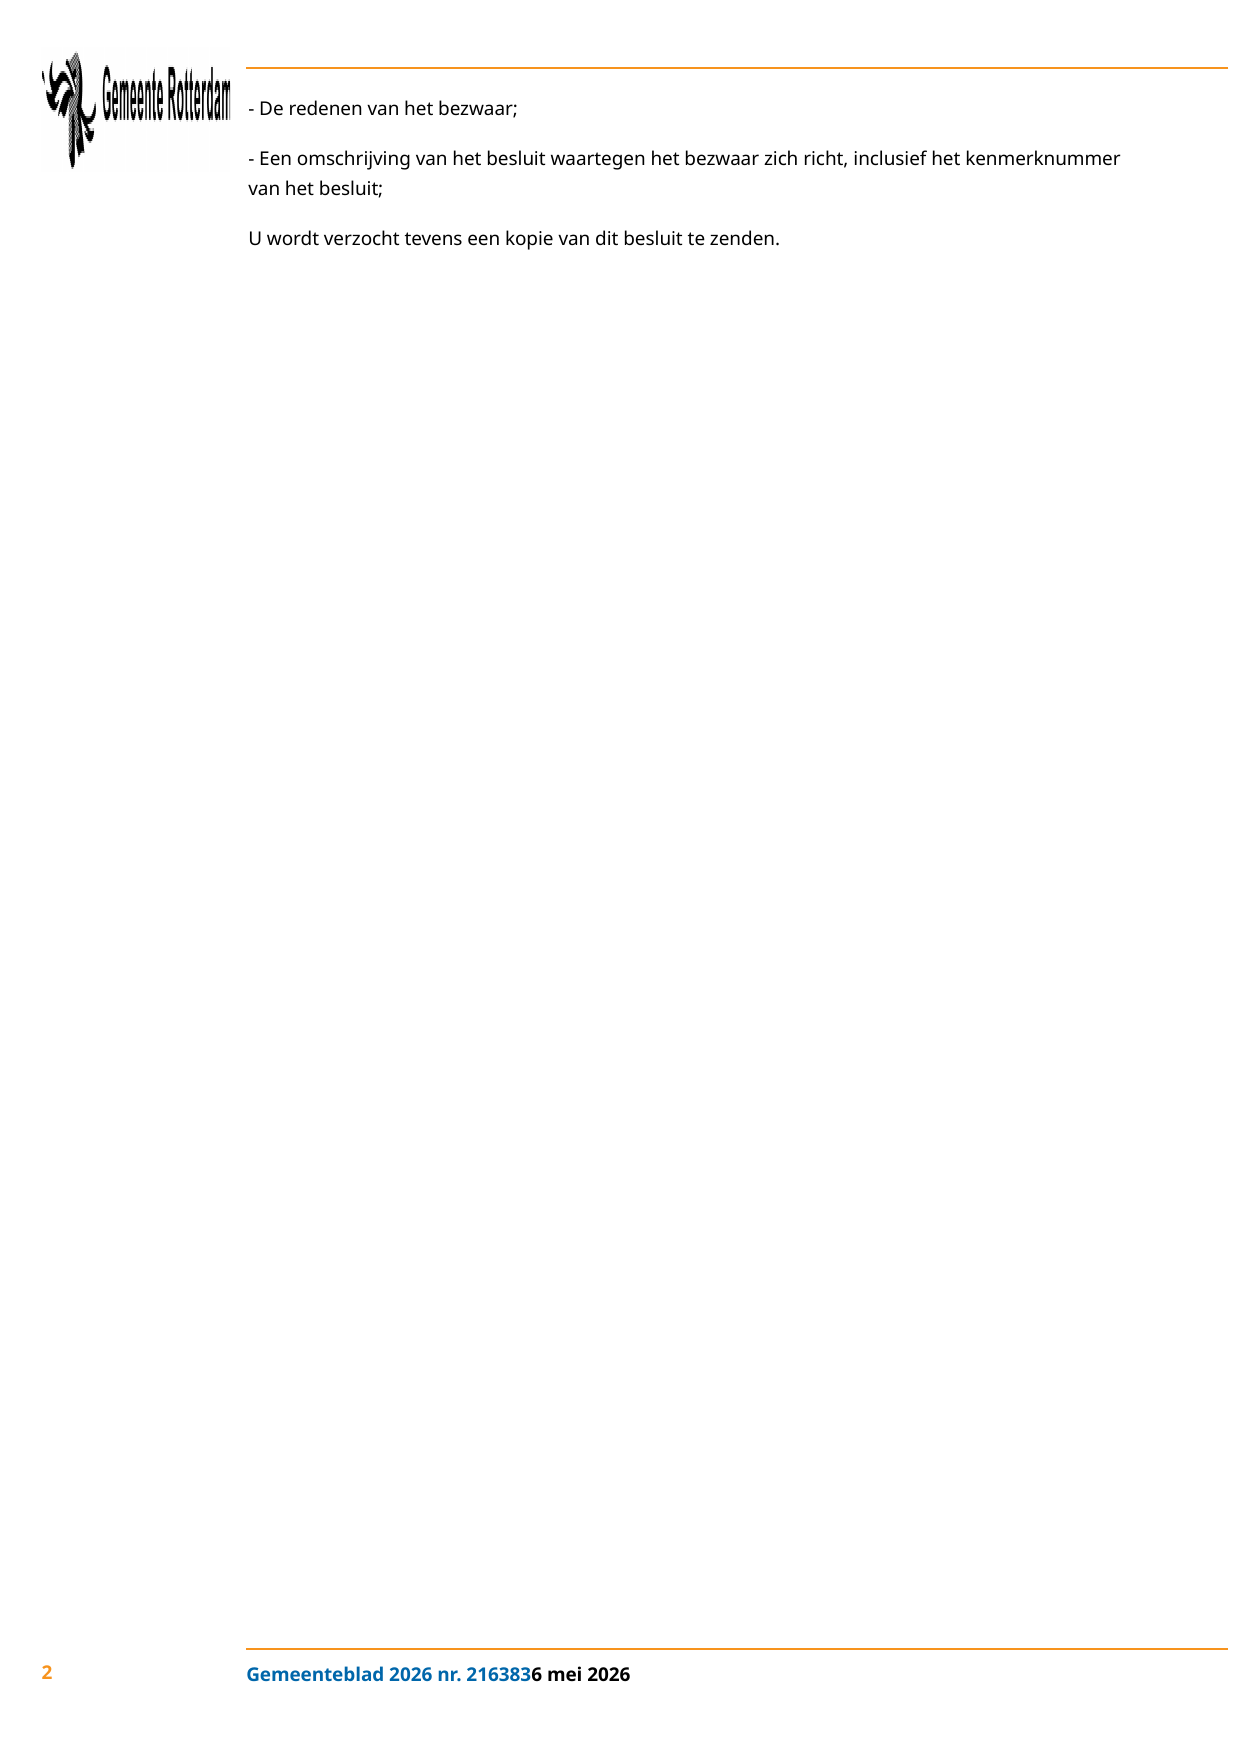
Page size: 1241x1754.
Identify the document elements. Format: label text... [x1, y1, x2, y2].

picture [41, 47, 231, 172]
text U wordt verzocht tevens een kopie van dit besluit te zenden. [248, 225, 1152, 251]
text - Een omschrijving van het besluit waartegen het bezwaar zich richt, inclusief het kenmerknummer van het besluit; [248, 145, 1152, 201]
text - De redenen van het bezwaar; [248, 95, 1152, 121]
